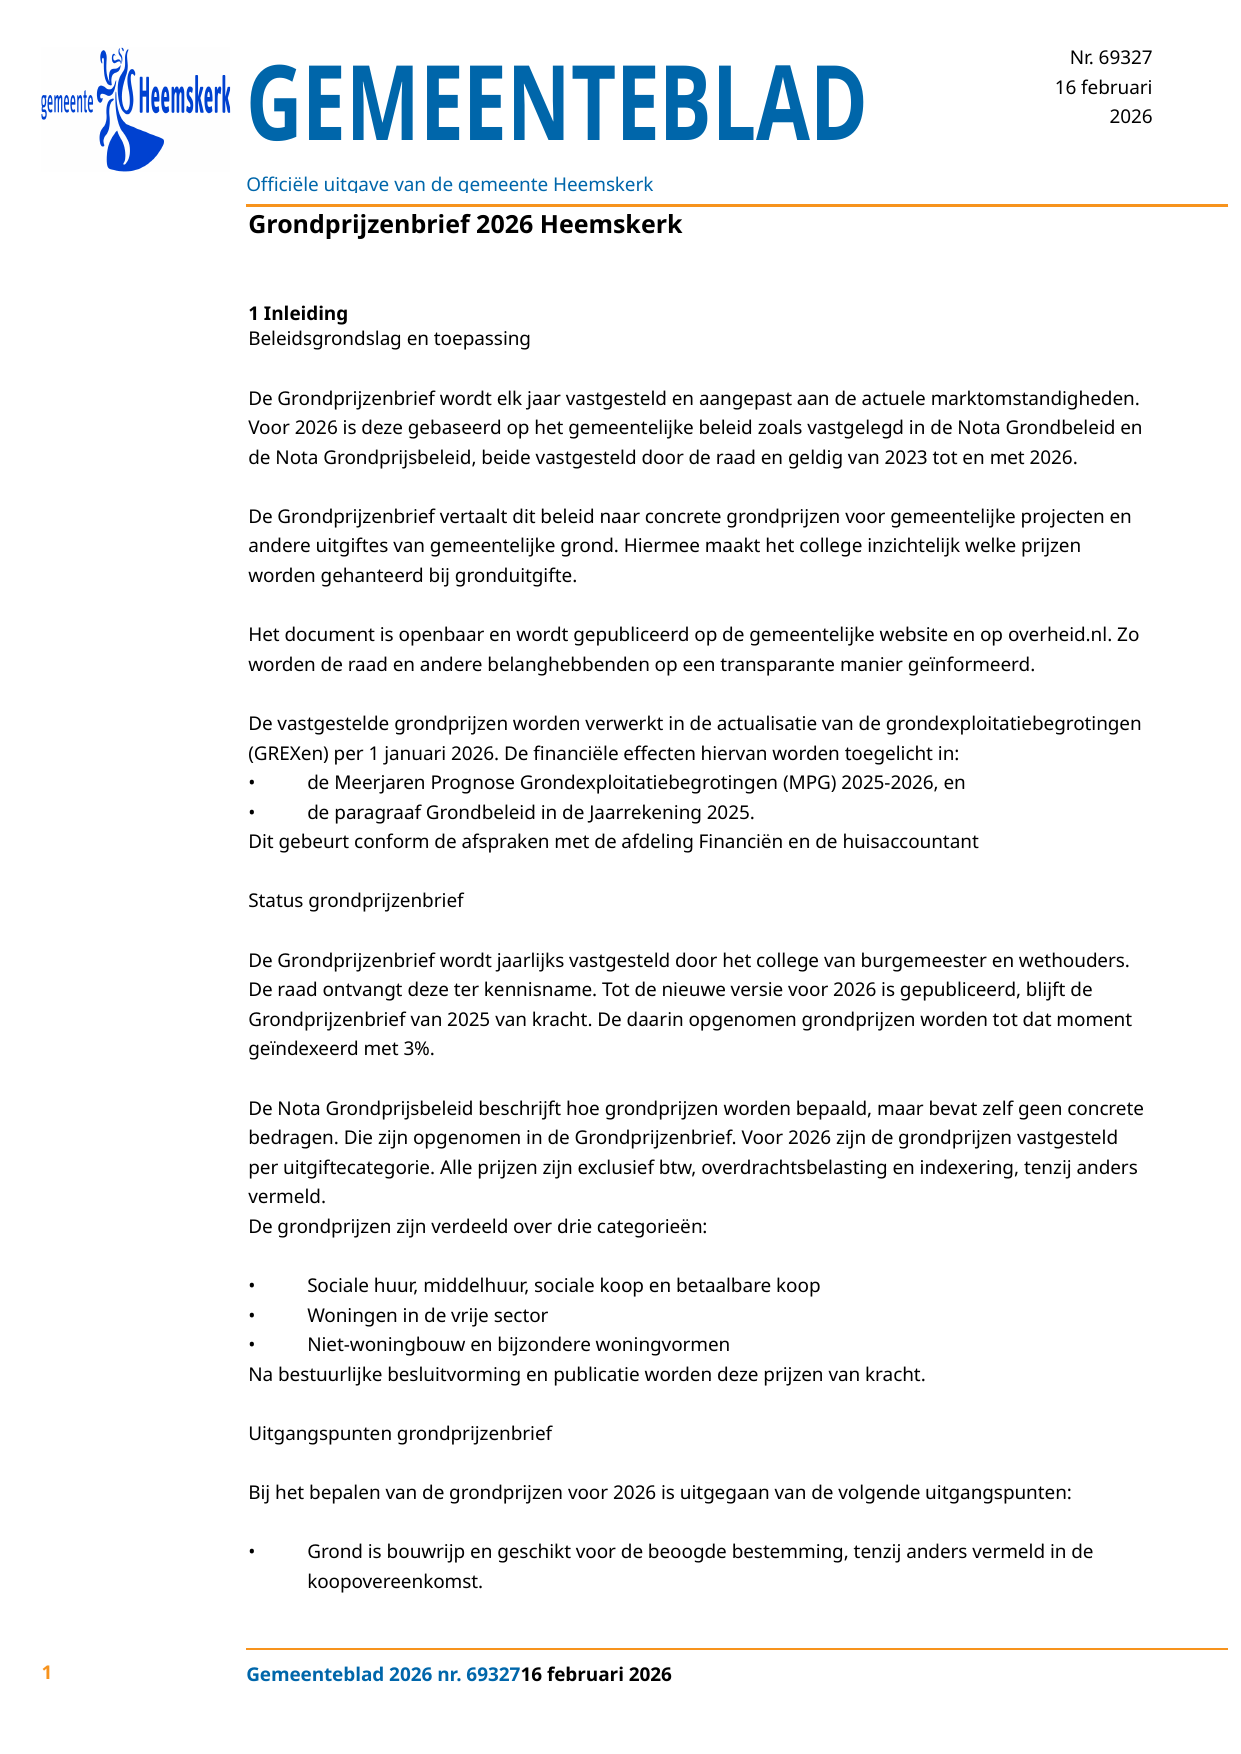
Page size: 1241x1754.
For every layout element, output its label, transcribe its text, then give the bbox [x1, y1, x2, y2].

text Beleidsgrondslag en toepassing [248, 326, 1152, 351]
text De grondprijzen zijn verdeeld over drie categorieën: [248, 1213, 1152, 1239]
list de paragraaf Grondbeleid in de Jaarrekening 2025. [248, 799, 1152, 825]
picture [41, 47, 231, 172]
list Sociale huur, middelhuur, sociale koop en betaalbare koop [248, 1272, 1152, 1298]
text De Grondprijzenbrief wordt elk jaar vastgesteld en aangepast aan de actuele marktomstandigheden. Voor 2026 is deze gebaseerd op het gemeentelijke beleid zoals vastgelegd in de Nota Grondbeleid en de Nota Grondprijsbeleid, beide vastgesteld door de raad en geldig van 2023 tot en met 2026. [248, 385, 1152, 470]
text 1 Inleiding [248, 300, 1152, 326]
text Uitgangspunten grondprijzenbrief [248, 1420, 1152, 1446]
text De vastgestelde grondprijzen worden verwerkt in de actualisatie van de grondexploitatiebegrotingen (GREXen) per 1 januari 2026. De financiële effecten hiervan worden toegelicht in: [248, 710, 1152, 766]
text Status grondprijzenbrief [248, 888, 1152, 913]
list Grond is bouwrijp en geschikt voor de beoogde bestemming, tenzij anders vermeld in de koopovereenkomst. [248, 1538, 1152, 1594]
text Na bestuurlijke besluitvorming en publicatie worden deze prijzen van kracht. [248, 1361, 1152, 1387]
list de Meerjaren Prognose Grondexploitatiebegrotingen (MPG) 2025-2026, en [248, 769, 1152, 795]
text Dit gebeurt conform de afspraken met de afdeling Financiën en de huisaccountant [248, 828, 1152, 854]
text Grondprijzenbrief 2026 Heemskerk [248, 207, 1152, 241]
list Niet-woningbouw en bijzondere woningvormen [248, 1331, 1152, 1357]
text Bij het bepalen van de grondprijzen voor 2026 is uitgegaan van de volgende uitgangspunten: [248, 1479, 1152, 1505]
text Het document is openbaar en wordt gepubliceerd op de gemeentelijke website en op overheid.nl. Zo worden de raad en andere belanghebbenden op een transparante manier geïnformeerd. [248, 621, 1152, 677]
text De Grondprijzenbrief wordt jaarlijks vastgesteld door het college van burgemeester en wethouders. De raad ontvangt deze ter kennisname. Tot de nieuwe versie voor 2026 is gepubliceerd, blijft de Grondprijzenbrief van 2025 van kracht. De daarin opgenomen grondprijzen worden tot dat moment geïndexeerd met 3%. [248, 947, 1152, 1061]
text De Grondprijzenbrief vertaalt dit beleid naar concrete grondprijzen voor gemeentelijke projecten en andere uitgiftes van gemeentelijke grond. Hiermee maakt het college inzichtelijk welke prijzen worden gehanteerd bij gronduitgifte. [248, 503, 1152, 588]
text De Nota Grondprijsbeleid beschrijft hoe grondprijzen worden bepaald, maar bevat zelf geen concrete bedragen. Die zijn opgenomen in de Grondprijzenbrief. Voor 2026 zijn de grondprijzen vastgesteld per uitgiftecategorie. Alle prijzen zijn exclusief btw, overdrachtsbelasting en indexering, tenzij anders vermeld. [248, 1095, 1152, 1209]
list Woningen in de vrije sector [248, 1302, 1152, 1328]
